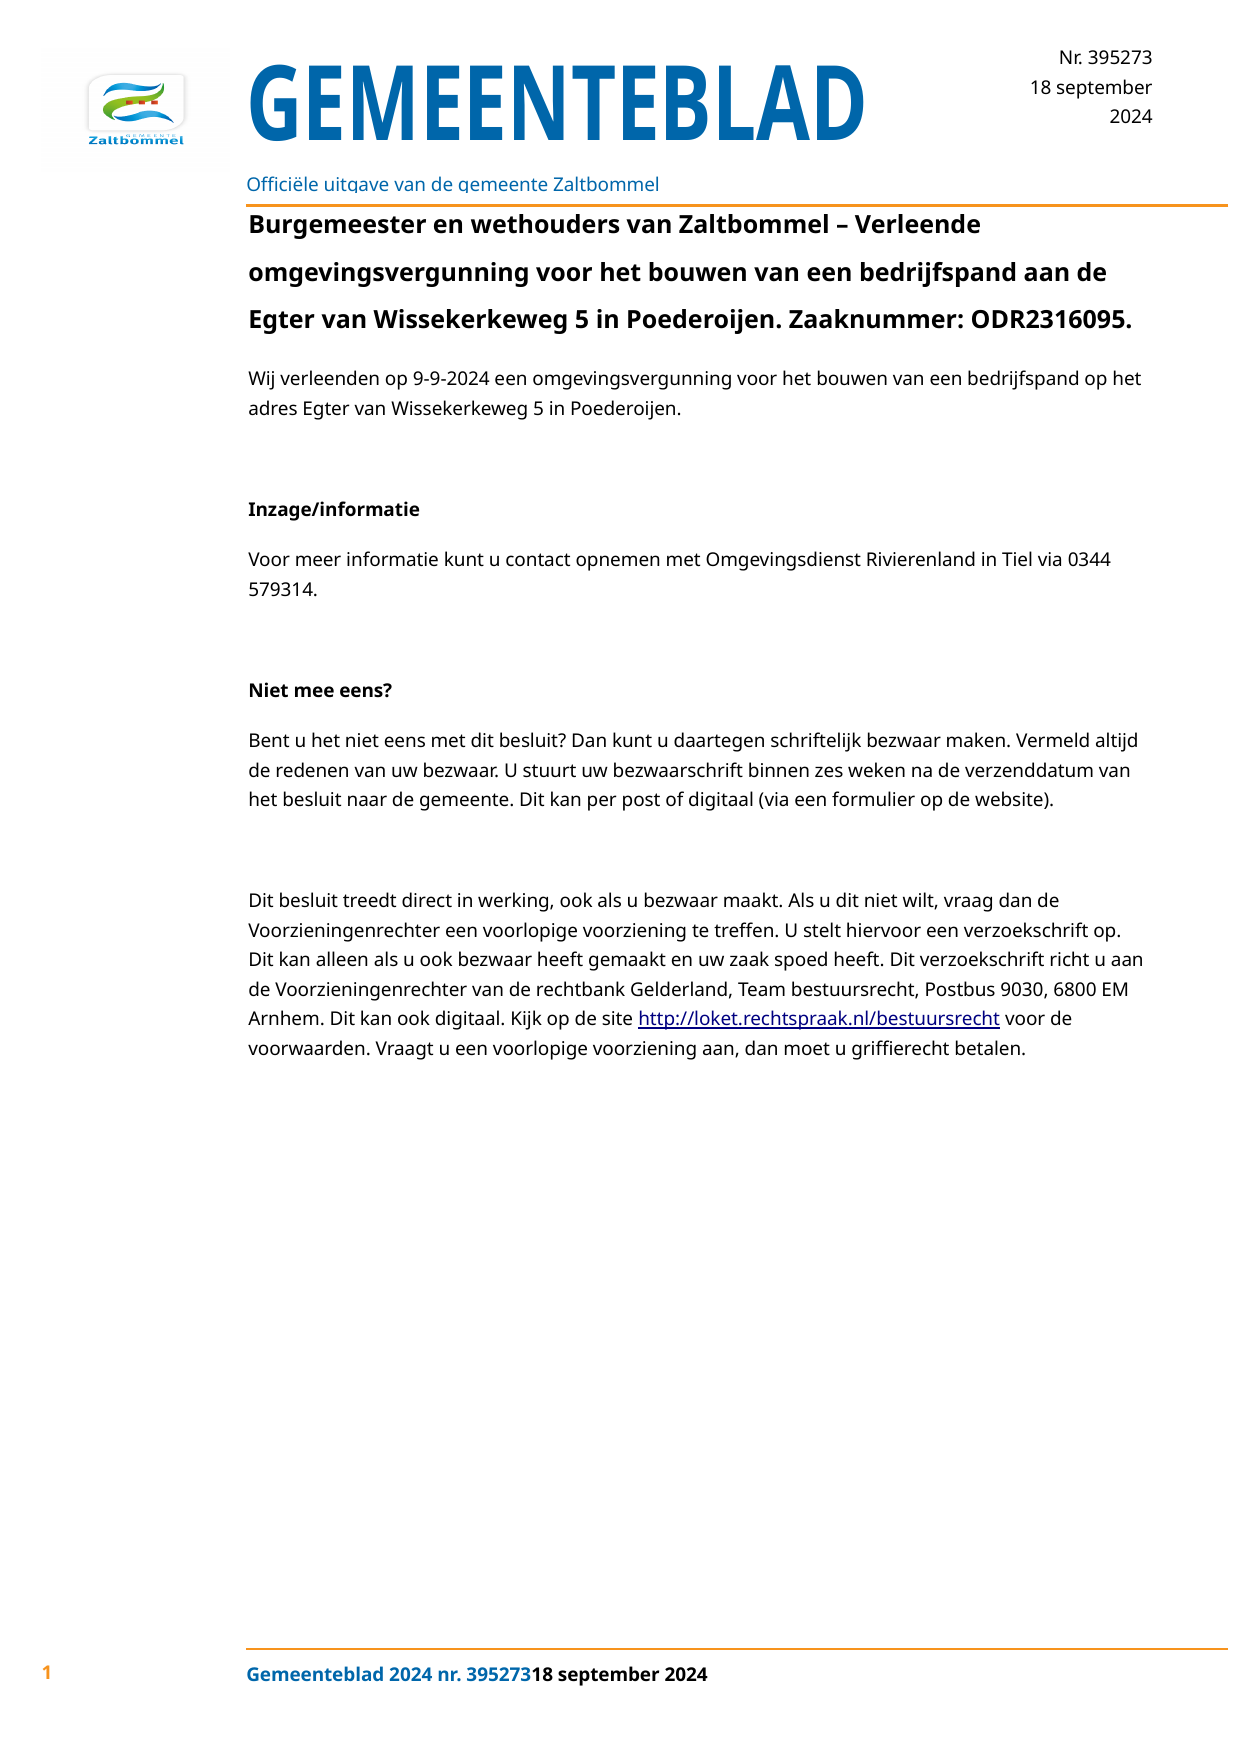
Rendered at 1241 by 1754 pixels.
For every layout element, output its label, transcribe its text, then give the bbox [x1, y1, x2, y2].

text Inzage/informatie [248, 496, 1152, 522]
text Bent u het niet eens met dit besluit? Dan kunt u daartegen schriftelijk bezwaar maken. Vermeld altijd de redenen van uw bezwaar. U stuurt uw bezwaarschrift binnen zes weken na de verzenddatum van het besluit naar de gemeente. Dit kan per post of digitaal (via een formulier op de website). [248, 727, 1152, 812]
picture [41, 47, 231, 172]
text Voor meer informatie kunt u contact opnemen met Omgevingsdienst Rivierenland in Tiel via 0344 579314. [248, 546, 1152, 602]
text Burgemeester en wethouders van Zaltbommel – Verleende omgevingsvergunning voor het bouwen van een bedrijfspand aan de Egter van Wissekerkeweg 5 in Poederoijen. Zaaknummer: ODR2316095. [248, 207, 1152, 336]
text Niet mee eens? [248, 677, 1152, 702]
text Dit besluit treedt direct in werking, ook als u bezwaar maakt. Als u dit niet wilt, vraag dan de Voorzieningenrechter een voorlopige voorziening te treffen. U stelt hiervoor een verzoekschrift op. Dit kan alleen als u ook bezwaar heeft gemaakt en uw zaak spoed heeft. Dit verzoekschrift richt u aan de Voorzieningenrechter van de rechtbank Gelderland, Team bestuursrecht, Postbus 9030, 6800 EM Arnhem. Dit kan ook digitaal. Kijk op de site http://loket.rechtspraak.nl/bestuursrecht voor de voorwaarden. Vraagt u een voorlopige voorziening aan, dan moet u griffierecht betalen. [248, 887, 1152, 1061]
text Wij verleenden op 9-9-2024 een omgevingsvergunning voor het bouwen van een bedrijfspand op het adres Egter van Wissekerkeweg 5 in Poederoijen. [248, 366, 1152, 421]
